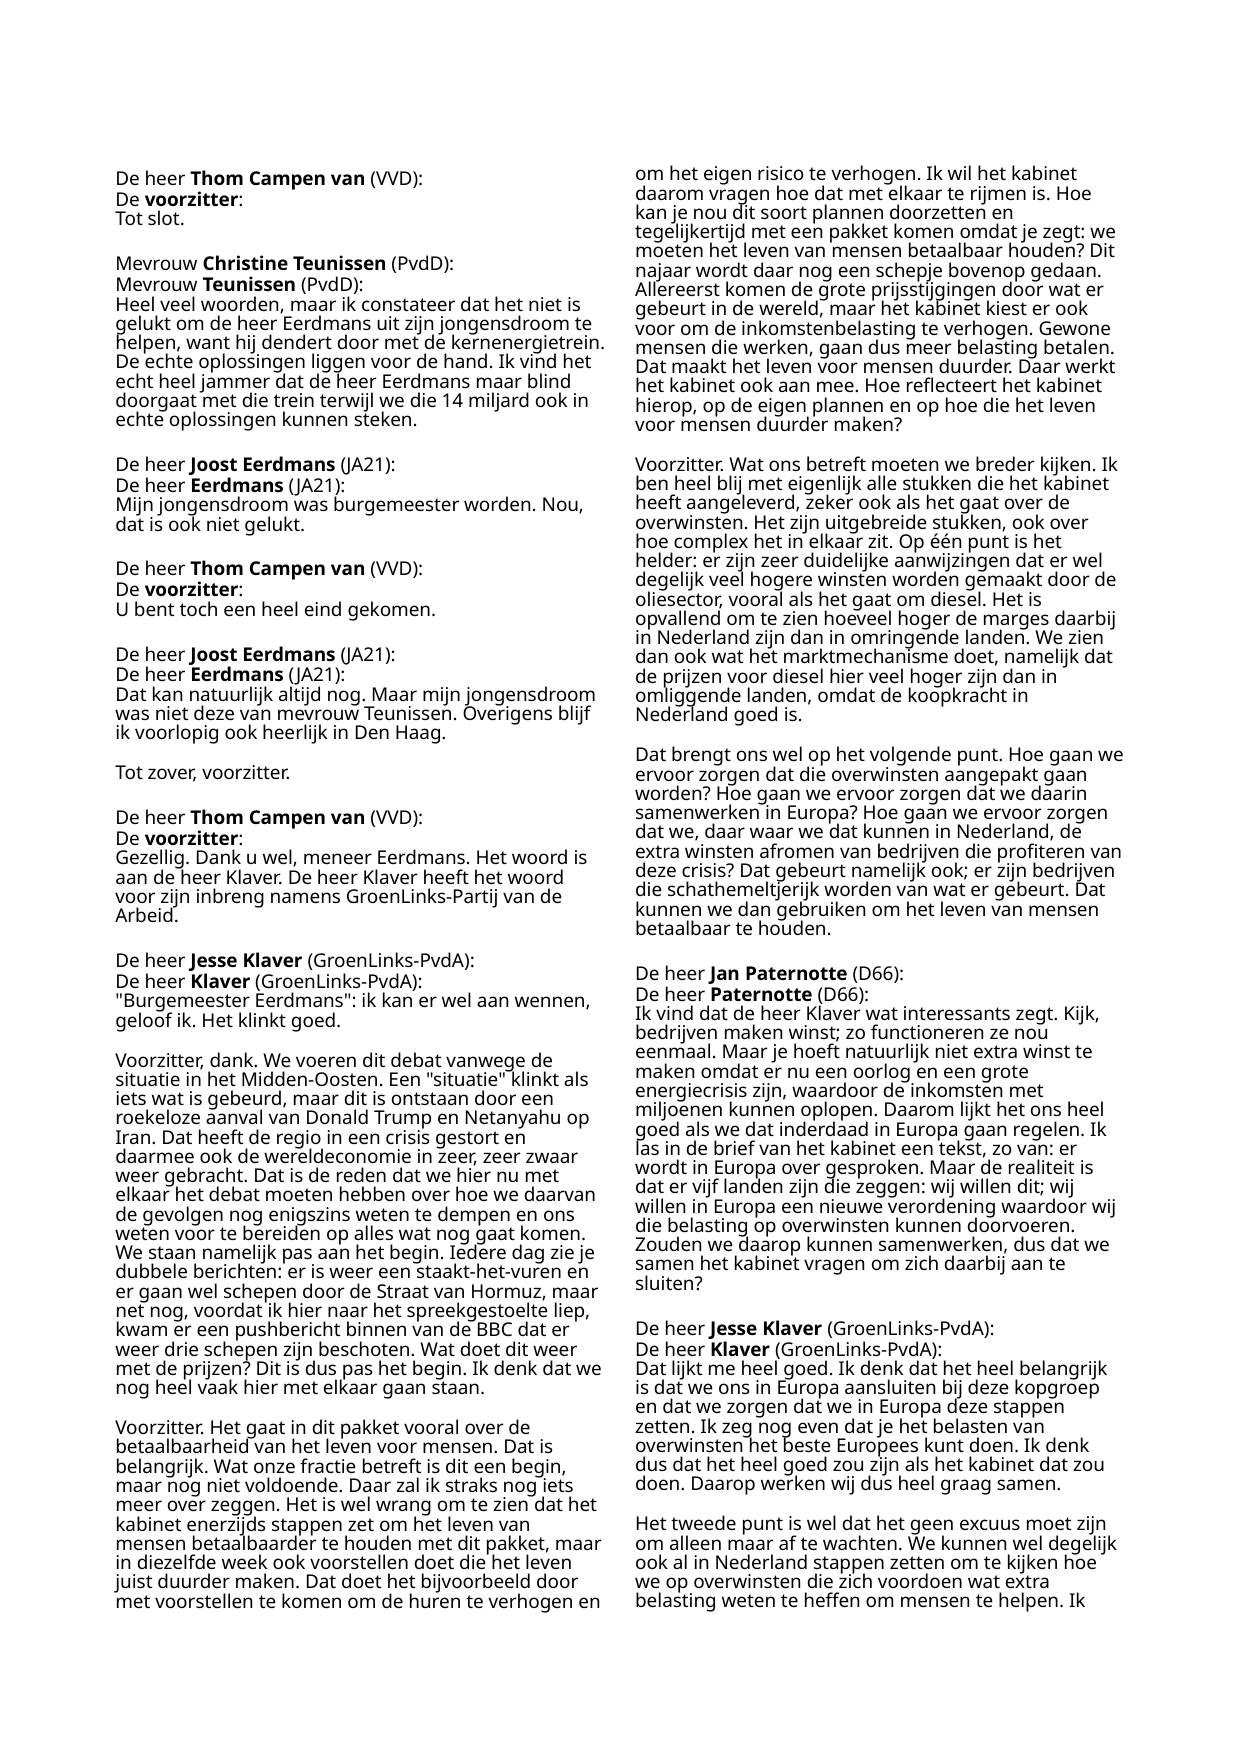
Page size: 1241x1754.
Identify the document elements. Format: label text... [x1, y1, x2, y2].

text De heer Paternotte (D66): [635, 986, 1125, 1005]
text om het eigen risico te verhogen. Ik wil het kabinet daarom vragen hoe dat met elkaar te rijmen is. Hoe kan je nou dit soort plannen doorzetten en tegelijkertijd met een pakket komen omdat je zegt: we moeten het leven van mensen betaalbaar houden? Dit najaar wordt daar nog een schepje bovenop gedaan. Allereerst komen de grote prijsstijgingen door wat er gebeurt in de wereld, maar het kabinet kiest er ook voor om de inkomstenbelasting te verhogen. Gewone mensen die werken, gaan dus meer belasting betalen. Dat maakt het leven voor mensen duurder. Daar werkt het kabinet ook aan mee. Hoe reflecteert het kabinet hierop, op de eigen plannen en op hoe die het leven voor mensen duurder maken? [635, 165, 1125, 435]
text Voorzitter. Wat ons betreft moeten we breder kijken. Ik ben heel blij met eigenlijk alle stukken die het kabinet heeft aangeleverd, zeker ook als het gaat over de overwinsten. Het zijn uitgebreide stukken, ook over hoe complex het in elkaar zit. Op één punt is het helder: er zijn zeer duidelijke aanwijzingen dat er wel degelijk veel hogere winsten worden gemaakt door de oliesector, vooral als het gaat om diesel. Het is opvallend om te zien hoeveel hoger de marges daarbij in Nederland zijn dan in omringende landen. We zien dan ook wat het marktmechanisme doet, namelijk dat de prijzen voor diesel hier veel hoger zijn dan in omliggende landen, omdat de koopkracht in Nederland goed is. [635, 456, 1125, 726]
text Het tweede punt is wel dat het geen excuus moet zijn om alleen maar af te wachten. We kunnen wel degelijk ook al in Nederland stappen zetten om te kijken hoe we op overwinsten die zich voordoen wat extra belasting weten te heffen om mensen te helpen. Ik [635, 1515, 1125, 1612]
text Heel veel woorden, maar ik constateer dat het niet is gelukt om de heer Eerdmans uit zijn jongensdroom te helpen, want hij dendert door met de kernenergietrein. De echte oplossingen liggen voor de hand. Ik vind het echt heel jammer dat de heer Eerdmans maar blind doorgaat met die trein terwijl we die 14 miljard ook in echte oplossingen kunnen steken. [115, 296, 605, 430]
text De voorzitter: [115, 830, 605, 849]
text Ik vind dat de heer Klaver wat interessants zegt. Kijk, bedrijven maken winst; zo functioneren ze nou eenmaal. Maar je hoeft natuurlijk niet extra winst te maken omdat er nu een oorlog en een grote energiecrisis zijn, waardoor de inkomsten met miljoenen kunnen oplopen. Daarom lijkt het ons heel goed als we dat inderdaad in Europa gaan regelen. Ik las in de brief van het kabinet een tekst, zo van: er wordt in Europa over gesproken. Maar de realiteit is dat er vijf landen zijn die zeggen: wij willen dit; wij willen in Europa een nieuwe verordening waardoor wij die belasting op overwinsten kunnen doorvoeren. Zouden we daarop kunnen samenwerken, dus dat we samen het kabinet vragen om zich daarbij aan te sluiten? [635, 1005, 1125, 1294]
text Voorzitter, dank. We voeren dit debat vanwege de situatie in het Midden-Oosten. Een "situatie" klinkt als iets wat is gebeurd, maar dit is ontstaan door een roekeloze aanval van Donald Trump en Netanyahu op Iran. Dat heeft de regio in een crisis gestort en daarmee ook de wereldeconomie in zeer, zeer zwaar weer gebracht. Dat is de reden dat we hier nu met elkaar het debat moeten hebben over hoe we daarvan de gevolgen nog enigszins weten te dempen en ons weten voor te bereiden op alles wat nog gaat komen. We staan namelijk pas aan het begin. Iedere dag zie je dubbele berichten: er is weer een staakt-het-vuren en er gaan wel schepen door de Straat van Hormuz, maar net nog, voordat ik hier naar het spreekgestoelte liep, kwam er een pushbericht binnen van de BBC dat er weer drie schepen zijn beschoten. Wat doet dit weer met de prijzen? Dit is dus pas het begin. Ik denk dat we nog heel vaak hier met elkaar gaan staan. [115, 1052, 605, 1398]
text "Burgemeester Eerdmans": ik kan er wel aan wennen, geloof ik. Het klinkt goed. [115, 992, 605, 1031]
text Tot slot. [115, 210, 605, 230]
text De voorzitter: [115, 581, 605, 601]
text Mevrouw Christine Teunissen (PvdD): [115, 251, 605, 276]
text Dat brengt ons wel op het volgende punt. Hoe gaan we ervoor zorgen dat die overwinsten aangepakt gaan worden? Hoe gaan we ervoor zorgen dat we daarin samenwerken in Europa? Hoe gaan we ervoor zorgen dat we, daar waar we dat kunnen in Nederland, de extra winsten afromen van bedrijven die profiteren van deze crisis? Dat gebeurt namelijk ook; er zijn bedrijven die schathemeltjerijk worden van wat er gebeurt. Dat kunnen we dan gebruiken om het leven van mensen betaalbaar te houden. [635, 746, 1125, 939]
text Mijn jongensdroom was burgemeester worden. Nou, dat is ook niet gelukt. [115, 496, 605, 535]
text De heer Klaver (GroenLinks-PvdA): [635, 1341, 1125, 1360]
text De heer Thom Campen van (VVD): [115, 165, 605, 191]
text De heer Thom Campen van (VVD): [115, 804, 605, 830]
text Gezellig. Dank u wel, meneer Eerdmans. Het woord is aan de heer Klaver. De heer Klaver heeft het woord voor zijn inbreng namens GroenLinks-Partij van de Arbeid. [115, 849, 605, 926]
text De heer Eerdmans (JA21): [115, 477, 605, 496]
text Tot zover, voorzitter. [115, 764, 605, 783]
text Dat kan natuurlijk altijd nog. Maar mijn jongensdroom was niet deze van mevrouw Teunissen. Overigens blijf ik voorlopig ook heerlijk in Den Haag. [115, 686, 605, 743]
text De heer Klaver (GroenLinks-PvdA): [115, 973, 605, 992]
text De heer Eerdmans (JA21): [115, 666, 605, 686]
text De voorzitter: [115, 191, 605, 210]
text De heer Jan Paternotte (D66): [635, 960, 1125, 986]
text De heer Jesse Klaver (GroenLinks-PvdA): [635, 1315, 1125, 1341]
text De heer Thom Campen van (VVD): [115, 556, 605, 581]
text Mevrouw Teunissen (PvdD): [115, 276, 605, 296]
text U bent toch een heel eind gekomen. [115, 601, 605, 620]
text De heer Joost Eerdmans (JA21): [115, 641, 605, 666]
text Dat lijkt me heel goed. Ik denk dat het heel belangrijk is dat we ons in Europa aansluiten bij deze kopgroep en dat we zorgen dat we in Europa deze stappen zetten. Ik zeg nog even dat je het belasten van overwinsten het beste Europees kunt doen. Ik denk dus dat het heel goed zou zijn als het kabinet dat zou doen. Daarop werken wij dus heel graag samen. [635, 1360, 1125, 1495]
text De heer Jesse Klaver (GroenLinks-PvdA): [115, 947, 605, 973]
text Voorzitter. Het gaat in dit pakket vooral over de betaalbaarheid van het leven voor mensen. Dat is belangrijk. Wat onze fractie betreft is dit een begin, maar nog niet voldoende. Daar zal ik straks nog iets meer over zeggen. Het is wel wrang om te zien dat het kabinet enerzijds stappen zet om het leven van mensen betaalbaarder te houden met dit pakket, maar in diezelfde week ook voorstellen doet die het leven juist duurder maken. Dat doet het bijvoorbeeld door met voorstellen te komen om de huren te verhogen en [115, 1419, 605, 1612]
text De heer Joost Eerdmans (JA21): [115, 451, 605, 477]
